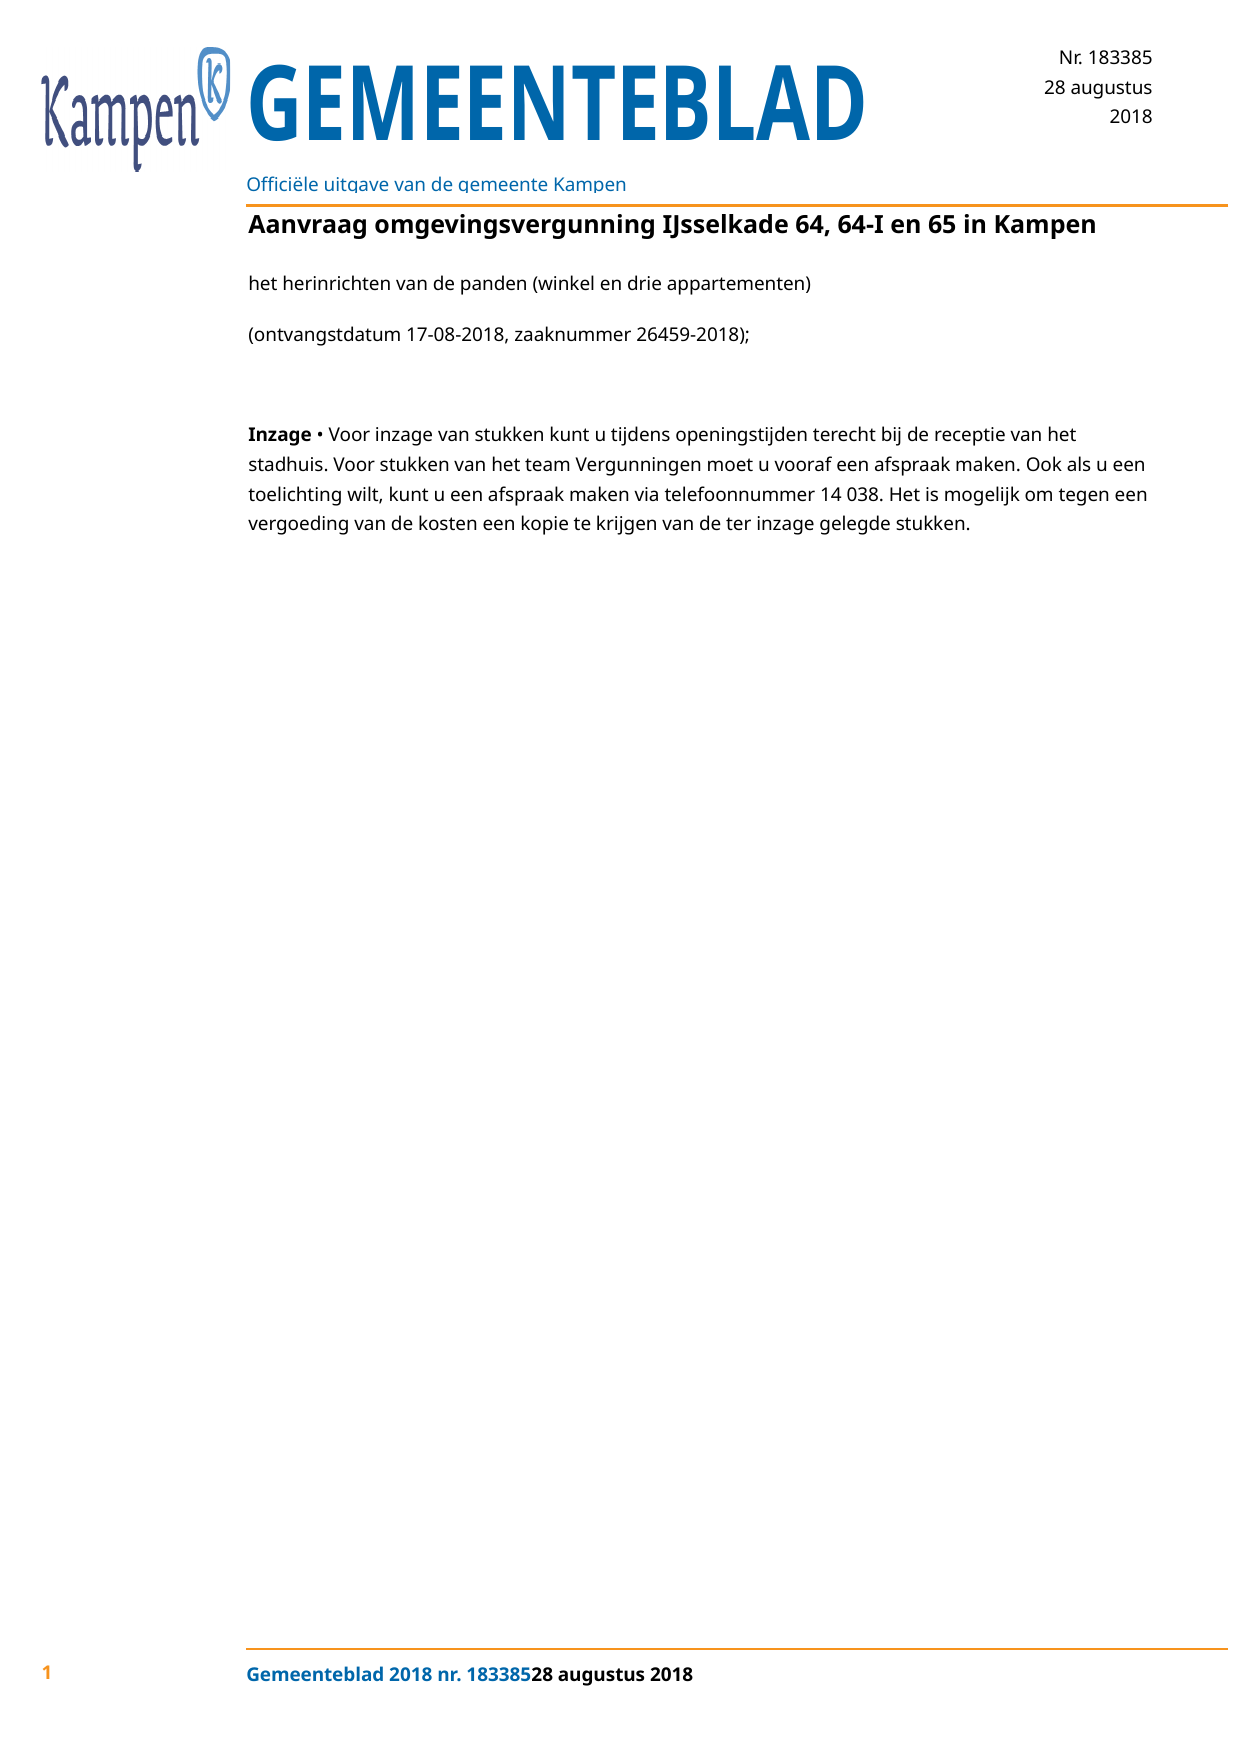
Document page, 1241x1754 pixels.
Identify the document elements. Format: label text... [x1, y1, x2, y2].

picture [41, 47, 231, 172]
text Aanvraag omgevingsvergunning IJsselkade 64, 64-I en 65 in Kampen [248, 207, 1152, 241]
text Inzage • Voor inzage van stukken kunt u tijdens openingstijden terecht bij de receptie van het stadhuis. Voor stukken van het team Vergunningen moet u vooraf een afspraak maken. Ook als u een toelichting wilt, kunt u een afspraak maken via telefoonnummer 14 038. Het is mogelijk om tegen een vergoeding van de kosten een kopie te krijgen van de ter inzage gelegde stukken. [248, 422, 1152, 536]
text het herinrichten van de panden (winkel en drie appartementen) [248, 270, 1152, 296]
text (ontvangstdatum 17-08-2018, zaaknummer 26459-2018); [248, 321, 1152, 346]
